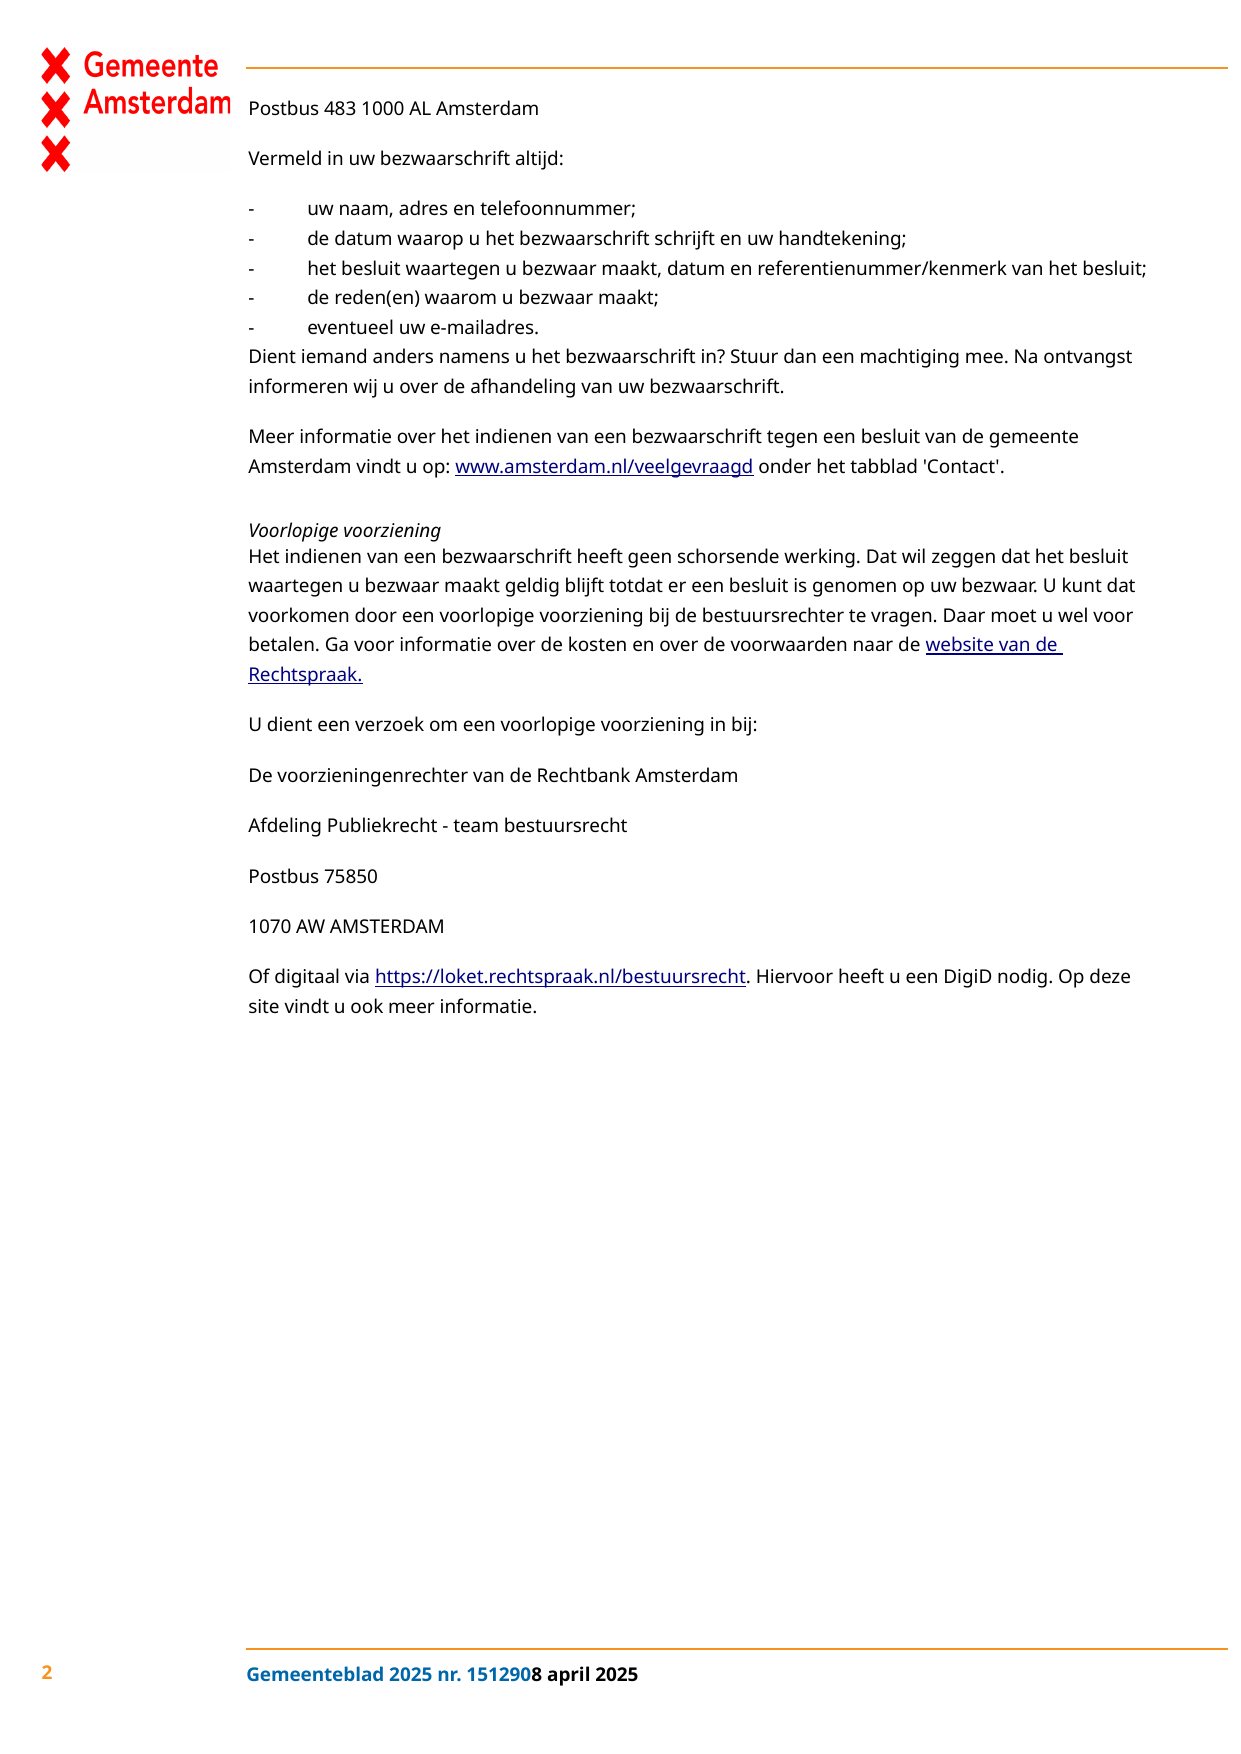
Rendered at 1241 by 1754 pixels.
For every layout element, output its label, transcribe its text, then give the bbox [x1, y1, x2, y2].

text Het indienen van een bezwaarschrift heeft geen schorsende werking. Dat wil zeggen dat het besluit waartegen u bezwaar maakt geldig blijft totdat er een besluit is genomen op uw bezwaar. U kunt dat voorkomen door een voorlopige voorziening bij de bestuursrechter te vragen. Daar moet u wel voor betalen. Ga voor informatie over de kosten en over de voorwaarden naar de website van de Rechtspraak. [248, 543, 1152, 687]
list de reden(en) waarom u bezwaar maakt; [248, 284, 1152, 310]
text Afdeling Publiekrecht - team bestuursrecht [248, 812, 1152, 838]
text Of digitaal via https://loket.rechtspraak.nl/bestuursrecht. Hiervoor heeft u een DigiD nodig. Op deze site vindt u ook meer informatie. [248, 964, 1152, 1019]
picture [41, 47, 231, 172]
text Voorlopige voorziening [248, 517, 1152, 543]
text U dient een verzoek om een voorlopige voorziening in bij: [248, 712, 1152, 737]
text 1070 AW AMSTERDAM [248, 913, 1152, 939]
text Dient iemand anders namens u het bezwaarschrift in? Stuur dan een machtiging mee. Na ontvangst informeren wij u over de afhandeling van uw bezwaarschrift. [248, 343, 1152, 399]
text Postbus 75850 [248, 863, 1152, 888]
list uw naam, adres en telefoonnummer; [248, 196, 1152, 221]
list de datum waarop u het bezwaarschrift schrijft en uw handtekening; [248, 225, 1152, 251]
text Meer informatie over het indienen van een bezwaarschrift tegen een besluit van de gemeente Amsterdam vindt u op: www.amsterdam.nl/veelgevraagd onder het tabblad 'Contact'. [248, 423, 1152, 479]
text Postbus 483 1000 AL Amsterdam [248, 95, 1152, 121]
text De voorzieningenrechter van de Rechtbank Amsterdam [248, 762, 1152, 788]
text Vermeld in uw bezwaarschrift altijd: [248, 145, 1152, 171]
list eventueel uw e-mailadres. [248, 314, 1152, 340]
list het besluit waartegen u bezwaar maakt, datum en referentienummer/kenmerk van het besluit; [248, 255, 1152, 281]
